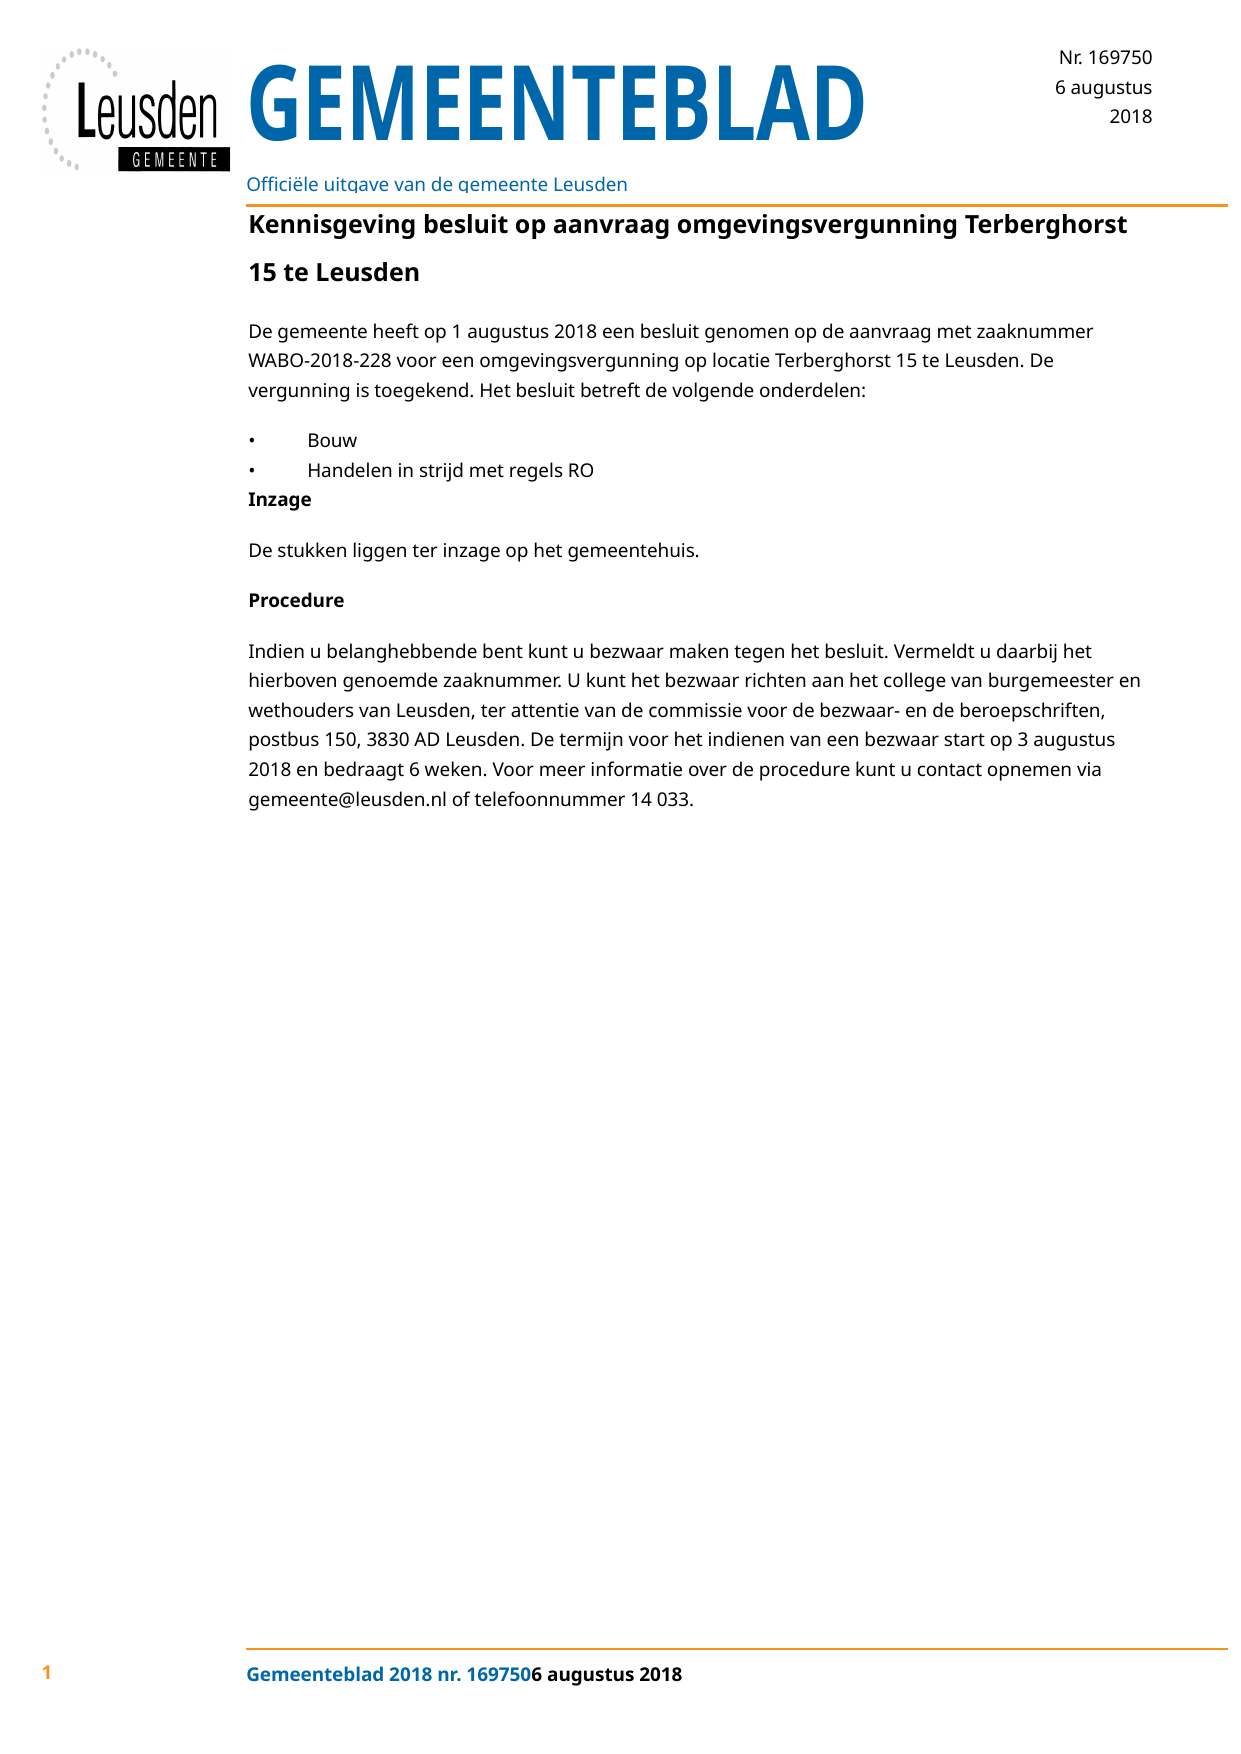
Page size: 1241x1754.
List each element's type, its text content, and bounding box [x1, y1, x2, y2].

text Inzage [248, 487, 1152, 512]
list Bouw [248, 427, 1152, 453]
list Handelen in strijd met regels RO [248, 457, 1152, 483]
text De gemeente heeft op 1 augustus 2018 een besluit genomen op de aanvraag met zaaknummer WABO-2018-228 voor een omgevingsvergunning op locatie Terberghorst 15 te Leusden. De vergunning is toegekend. Het besluit betreft de volgende onderdelen: [248, 318, 1152, 403]
text Indien u belanghebbende bent kunt u bezwaar maken tegen het besluit. Vermeldt u daarbij het hierboven genoemde zaaknummer. U kunt het bezwaar richten aan het college van burgemeester en wethouders van Leusden, ter attentie van de commissie voor de bezwaar- en de beroepschriften, postbus 150, 3830 AD Leusden. De termijn voor het indienen van een bezwaar start op 3 augustus 2018 en bedraagt 6 weken. Voor meer informatie over de procedure kunt u contact opnemen via gemeente@leusden.nl of telefoonnummer 14 033. [248, 638, 1152, 812]
picture [41, 47, 231, 172]
text Procedure [248, 587, 1152, 613]
text Kennisgeving besluit op aanvraag omgevingsvergunning Terberghorst 15 te Leusden [248, 207, 1152, 288]
text De stukken liggen ter inzage op het gemeentehuis. [248, 537, 1152, 563]
